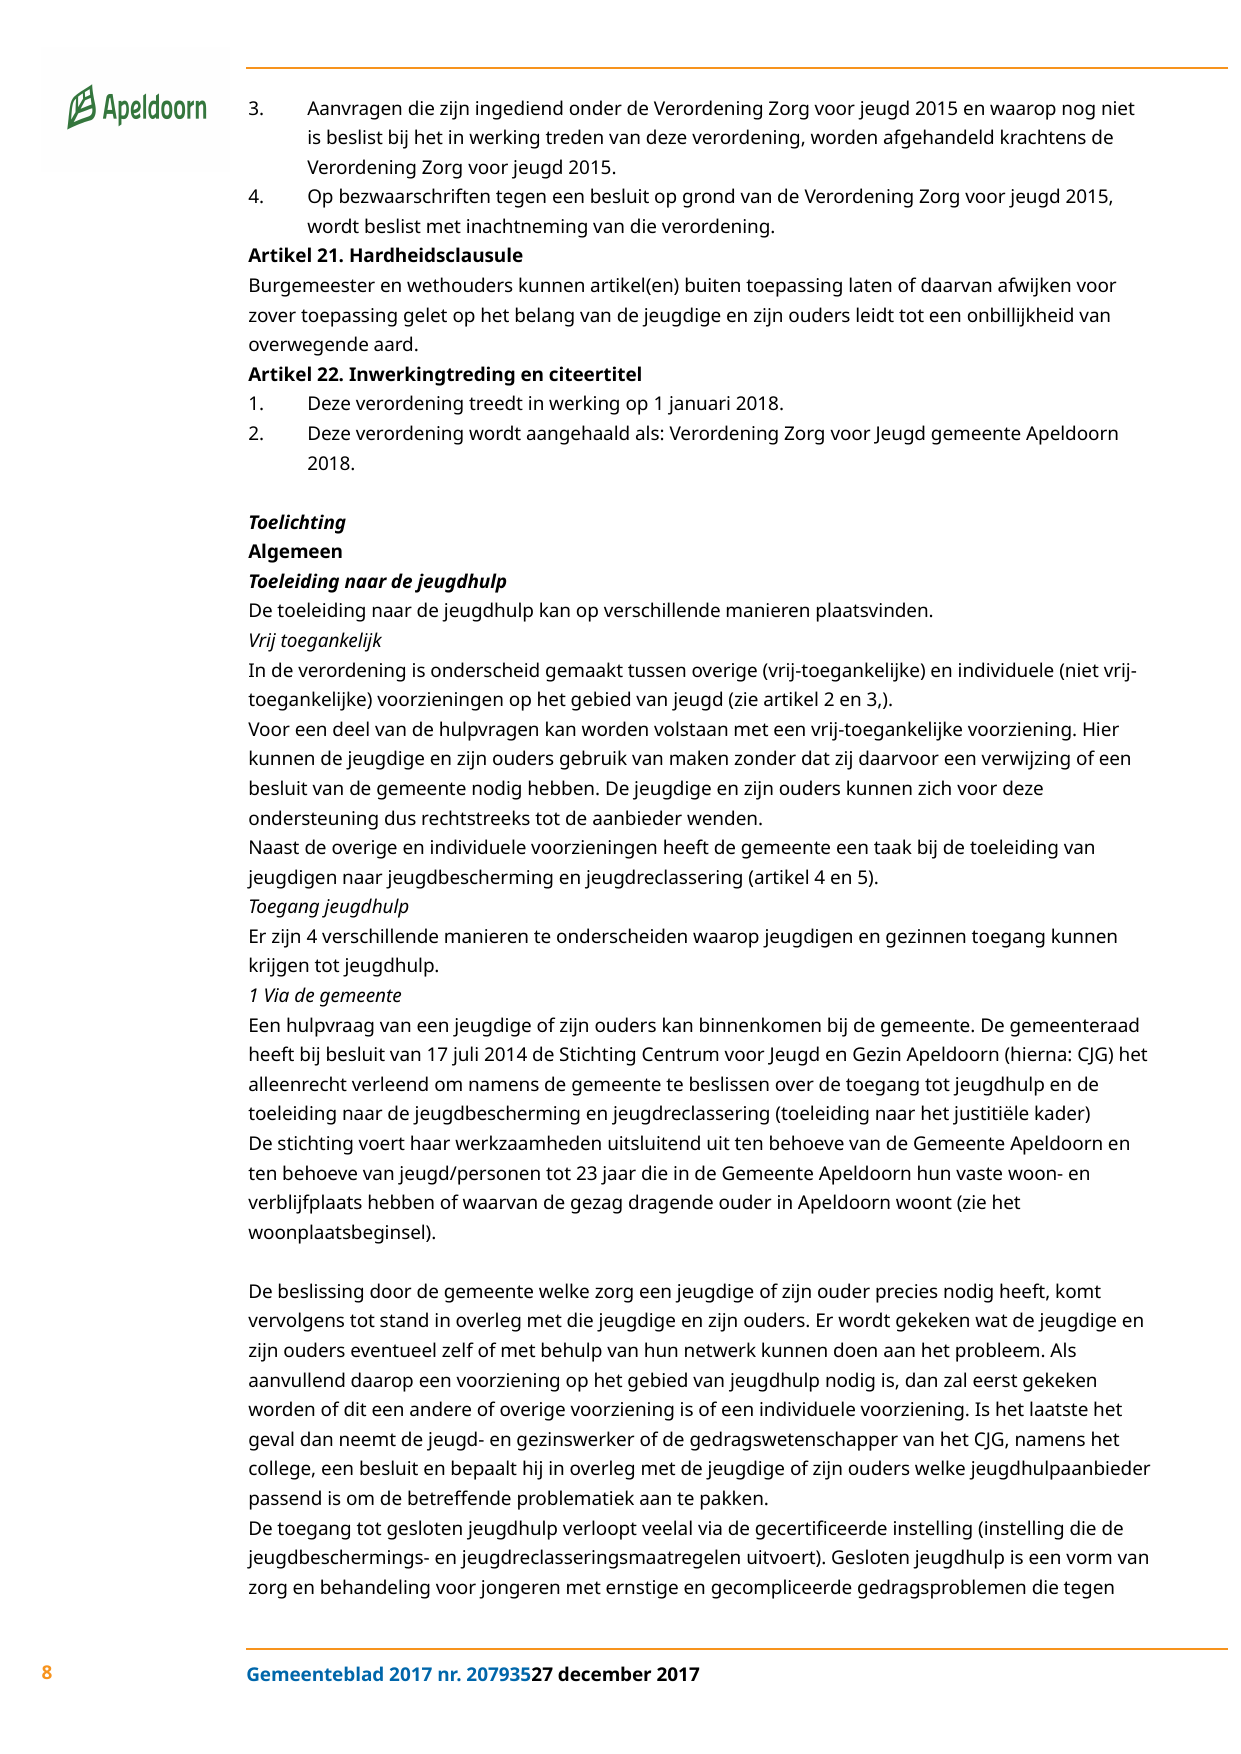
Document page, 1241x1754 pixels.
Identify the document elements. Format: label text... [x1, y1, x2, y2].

text Voor een deel van de hulpvragen kan worden volstaan met een vrij-toegankelijke voorziening. Hier kunnen de jeugdige en zijn ouders gebruik van maken zonder dat zij daarvoor een verwijzing of een besluit van de gemeente nodig hebben. De jeugdige en zijn ouders kunnen zich voor deze ondersteuning dus rechtstreeks tot de aanbieder wenden. [248, 716, 1152, 831]
text Vrij toegankelijk [248, 627, 1152, 653]
text De toegang tot gesloten jeugdhulp verloopt veelal via de gecertificeerde instelling (instelling die de jeugdbeschermings- en jeugdreclasseringsmaatregelen uitvoert). Gesloten jeugdhulp is een vorm van zorg en behandeling voor jongeren met ernstige en gecompliceerde gedragsproblemen die tegen [248, 1515, 1152, 1600]
list Aanvragen die zijn ingediend onder de Verordening Zorg voor jeugd 2015 en waarop nog niet is beslist bij het in werking treden van deze verordening, worden afgehandeld krachtens de Verordening Zorg voor jeugd 2015. [248, 95, 1152, 180]
text Artikel 22. Inwerkingtreding en citeertitel [248, 361, 1152, 387]
text Burgemeester en wethouders kunnen artikel(en) buiten toepassing laten of daarvan afwijken voor zover toepassing gelet op het belang van de jeugdige en zijn ouders leidt tot een onbillijkheid van overwegende aard. [248, 272, 1152, 357]
list Op bezwaarschriften tegen een besluit op grond van de Verordening Zorg voor jeugd 2015, wordt beslist met inachtneming van die verordening. [248, 183, 1152, 239]
text De stichting voert haar werkzaamheden uitsluitend uit ten behoeve van de Gemeente Apeldoorn en ten behoeve van jeugd/personen tot 23 jaar die in de Gemeente Apeldoorn hun vaste woon- en verblijfplaats hebben of waarvan de gezag dragende ouder in Apeldoorn woont (zie het woonplaatsbeginsel). [248, 1130, 1152, 1245]
list Deze verordening wordt aangehaald als: Verordening Zorg voor Jeugd gemeente Apeldoorn 2018. [248, 420, 1152, 476]
text In de verordening is onderscheid gemaakt tussen overige (vrij-toegankelijke) en individuele (niet vrij-toegankelijke) voorzieningen op het gebied van jeugd (zie artikel 2 en 3,). [248, 657, 1152, 712]
text Naast de overige en individuele voorzieningen heeft de gemeente een taak bij de toeleiding van jeugdigen naar jeugdbescherming en jeugdreclassering (artikel 4 en 5). [248, 834, 1152, 890]
text Er zijn 4 verschillende manieren te onderscheiden waarop jeugdigen en gezinnen toegang kunnen krijgen tot jeugdhulp. [248, 923, 1152, 978]
text Toelichting [248, 509, 1152, 535]
text De beslissing door de gemeente welke zorg een jeugdige of zijn ouder precies nodig heeft, komt vervolgens tot stand in overleg met die jeugdige en zijn ouders. Er wordt gekeken wat de jeugdige en zijn ouders eventueel zelf of met behulp van hun netwerk kunnen doen aan het probleem. Als aanvullend daarop een voorziening op het gebied van jeugdhulp nodig is, dan zal eerst gekeken worden of dit een andere of overige voorziening is of een individuele voorziening. Is het laatste het geval dan neemt de jeugd- en gezinswerker of de gedragswetenschapper van het CJG, namens het college, een besluit en bepaalt hij in overleg met de jeugdige of zijn ouders welke jeugdhulpaanbieder passend is om de betreffende problematiek aan te pakken. [248, 1278, 1152, 1511]
text Algemeen [248, 538, 1152, 564]
text Toeleiding naar de jeugdhulp [248, 568, 1152, 594]
text Toegang jeugdhulp [248, 893, 1152, 919]
list Deze verordening treedt in werking op 1 januari 2018. [248, 391, 1152, 416]
picture [41, 47, 231, 172]
text De toeleiding naar de jeugdhulp kan op verschillende manieren plaatsvinden. [248, 598, 1152, 623]
text 1 Via de gemeente [248, 982, 1152, 1008]
text Een hulpvraag van een jeugdige of zijn ouders kan binnenkomen bij de gemeente. De gemeenteraad heeft bij besluit van 17 juli 2014 de Stichting Centrum voor Jeugd en Gezin Apeldoorn (hierna: CJG) het alleenrecht verleend om namens de gemeente te beslissen over de toegang tot jeugdhulp en de toeleiding naar de jeugdbescherming en jeugdreclassering (toeleiding naar het justitiële kader) [248, 1012, 1152, 1126]
text Artikel 21. Hardheidsclausule [248, 243, 1152, 268]
